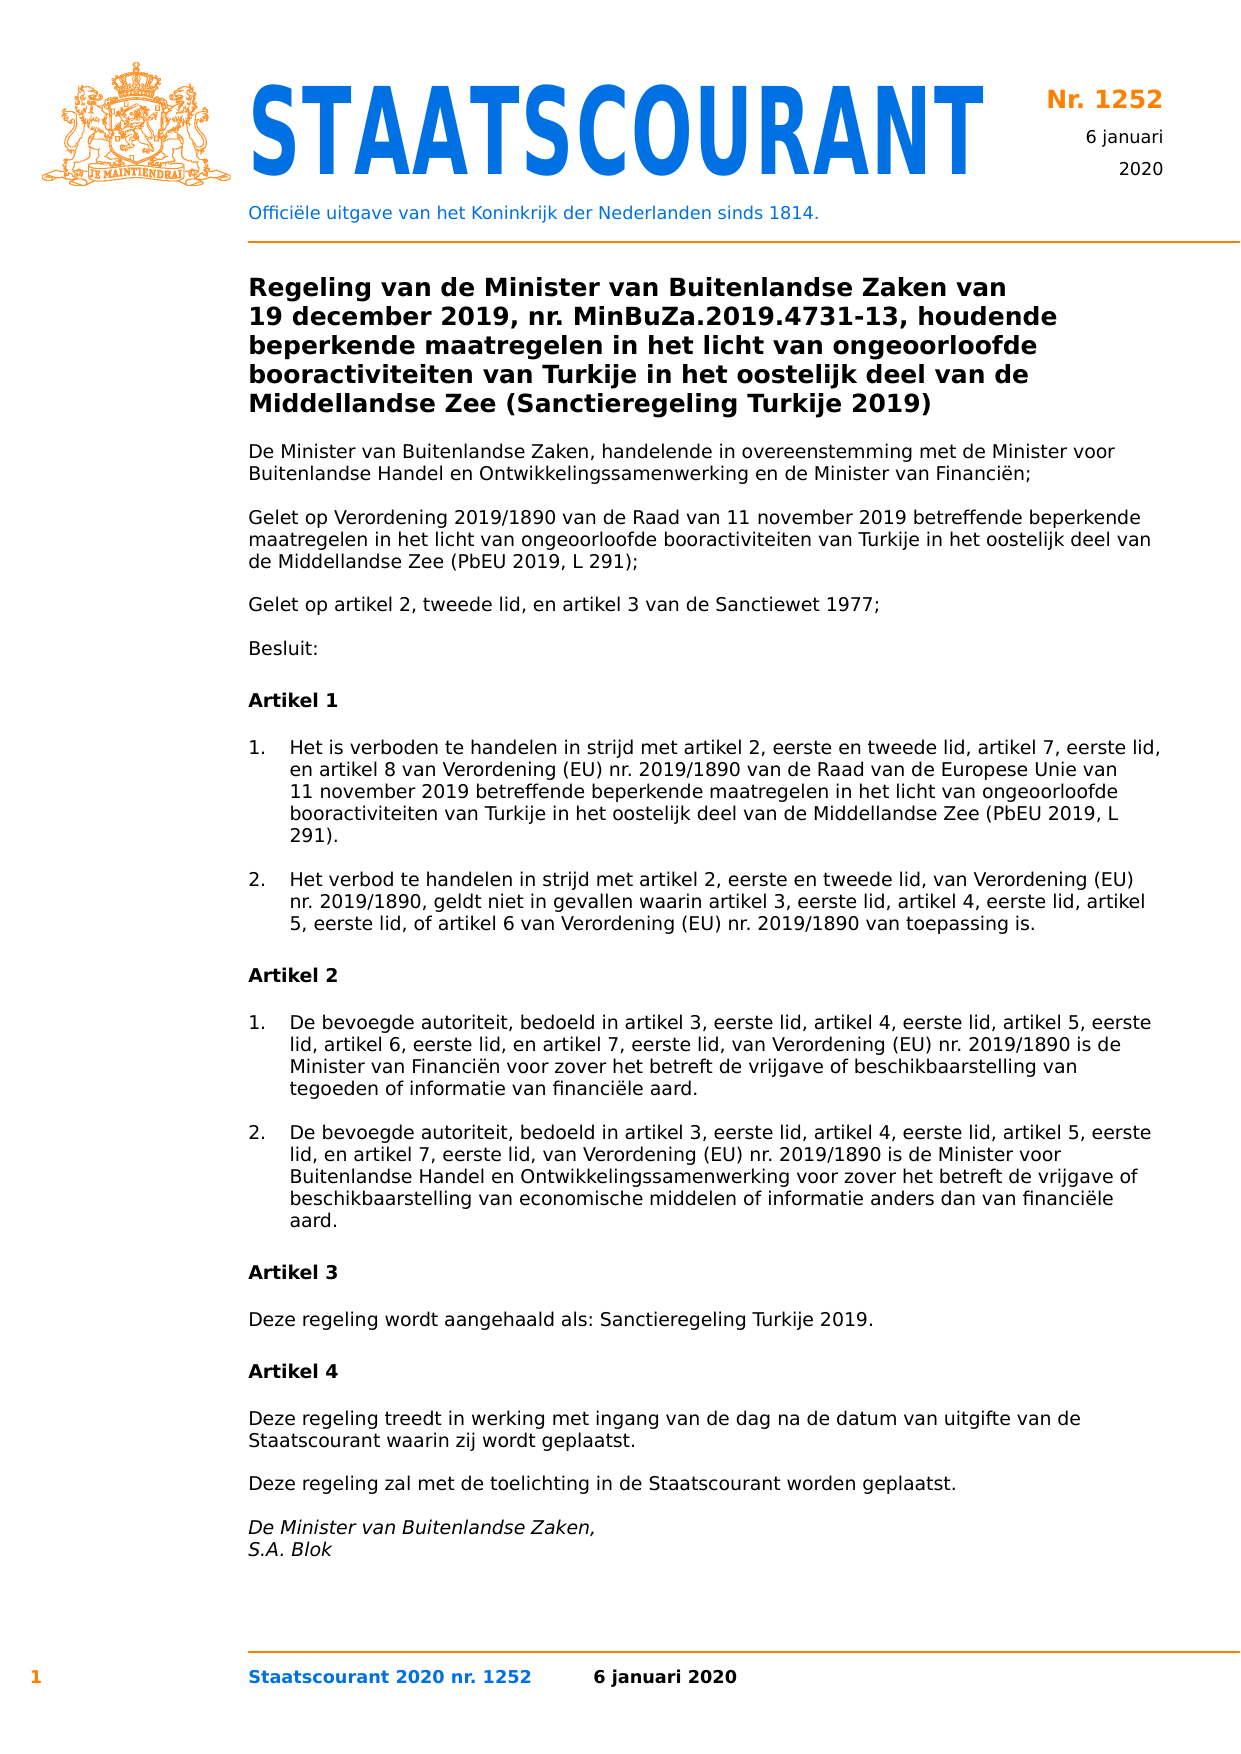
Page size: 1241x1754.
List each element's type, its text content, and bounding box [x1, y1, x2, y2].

text Deze regeling wordt aangehaald als: Sanctieregeling Turkije 2019. [248, 1308, 1163, 1331]
table_cell 6 januari [998, 121, 1240, 153]
text 1. Het is verboden te handelen in strijd met artikel 2, eerste en tweede lid, artikel 7, eerste lid, en artikel 8 van Verordening (EU) nr. 2019/1890 van de Raad van de Europese Unie van 11 november 2019 betreffende beperkende maatregelen in het licht van ongeoorloofde booractiviteiten van Turkije in het oostelijk deel van de Middellandse Zee (PbEU 2019, L 291). [248, 737, 1163, 847]
text 2. Het verbod te handelen in strijd met artikel 2, eerste en tweede lid, van Verordening (EU) nr. 2019/1890, geldt niet in gevallen waarin artikel 3, eerste lid, artikel 4, eerste lid, artikel 5, eerste lid, of artikel 6 van Verordening (EU) nr. 2019/1890 van toepassing is. [248, 869, 1163, 935]
text De Minister van Buitenlandse Zaken, handelende in overeenstemming met de Minister voor Buitenlandse Handel en Ontwikkelingssamenwerking en de Minister van Financiën; [248, 441, 1163, 485]
text 1. De bevoegde autoriteit, bedoeld in artikel 3, eerste lid, artikel 4, eerste lid, artikel 5, eerste lid, artikel 6, eerste lid, en artikel 7, eerste lid, van Verordening (EU) nr. 2019/1890 is de Minister van Financiën voor zover het betreft de vrijgave of beschikbaarstelling van tegoeden of informatie van financiële aard. [248, 1012, 1163, 1100]
text Deze regeling treedt in werking met ingang van de dag na de datum van uitgifte van de Staatscourant waarin zij wordt geplaatst. [248, 1407, 1163, 1451]
table_header Nr. 1252 [998, 62, 1240, 121]
table_cell Officiële uitgave van het Koninkrijk der Nederlanden sinds 1814. [248, 203, 1240, 241]
text De Minister van Buitenlandse Zaken, S.A. Blok [248, 1517, 1163, 1561]
text Besluit: [248, 638, 1163, 660]
subtitle Artikel 4 [248, 1361, 1163, 1382]
subtitle Artikel 2 [248, 965, 1163, 987]
subtitle Artikel 3 [248, 1262, 1163, 1283]
text Deze regeling zal met de toelichting in de Staatscourant worden geplaatst. [248, 1473, 1163, 1495]
table_header STAATSCOURANT [248, 62, 998, 203]
picture [41, 62, 231, 186]
table_header [25, 62, 248, 241]
subtitle Artikel 1 [248, 690, 1163, 712]
text Gelet op artikel 2, tweede lid, en artikel 3 van de Sanctiewet 1977; [248, 594, 1163, 616]
text Gelet op Verordening 2019/1890 van de Raad van 11 november 2019 betreffende beperkende maatregelen in het licht van ongeoorloofde booractiviteiten van Turkije in het oostelijk deel van de Middellandse Zee (PbEU 2019, L 291); [248, 507, 1163, 572]
text 2. De bevoegde autoriteit, bedoeld in artikel 3, eerste lid, artikel 4, eerste lid, artikel 5, eerste lid, en artikel 7, eerste lid, van Verordening (EU) nr. 2019/1890 is de Minister voor Buitenlandse Handel en Ontwikkelingssamenwerking voor zover het betreft de vrijgave of beschikbaarstelling van economische middelen of informatie anders dan van financiële aard. [248, 1122, 1163, 1232]
subtitle Regeling van de Minister van Buitenlandse Zaken van 19 december 2019, nr. MinBuZa.2019.4731-13, houdende beperkende maatregelen in het licht van ongeoorloofde booractiviteiten van Turkije in het oostelijk deel van de Middellandse Zee (Sanctieregeling Turkije 2019) [248, 273, 1163, 419]
table_cell 2020 [998, 153, 1240, 203]
